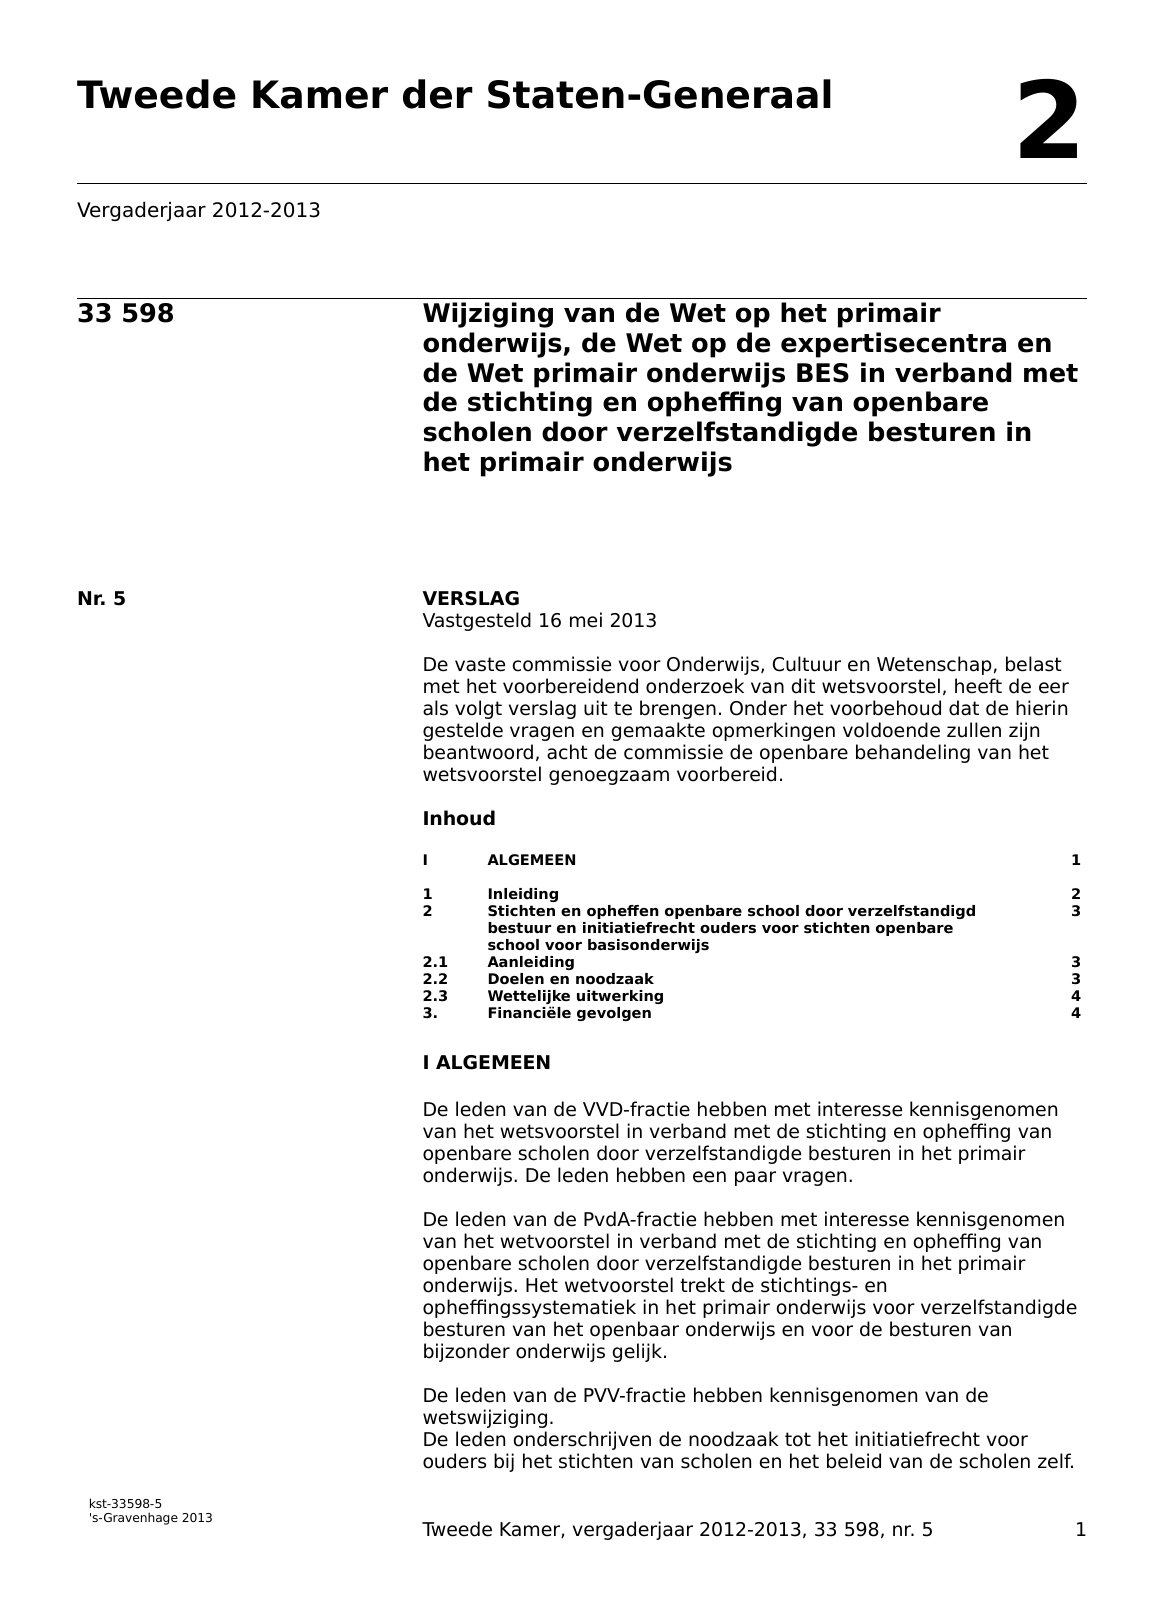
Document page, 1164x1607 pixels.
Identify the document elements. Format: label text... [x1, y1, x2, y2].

table_cell 2.1 [422, 954, 481, 971]
text De vaste commissie voor Onderwijs, Cultuur en Wetenschap, belast met het voorbereidend onderzoek van dit wetsvoorstel, heeft de eer als volgt verslag uit te brengen. Onder het voorbehoud dat de hierin gestelde vragen en gemaakte opmerkingen voldoende zullen zijn beantwoord, acht de commissie de openbare behandeling van het wetsvoorstel genoegzaam voorbereid. [422, 654, 1087, 786]
text Vastgesteld 16 mei 2013 [422, 610, 1087, 632]
text kst-33598-5 [88, 1497, 323, 1511]
table_cell 2 [422, 903, 481, 954]
text De leden van de PVV-fractie hebben kennisgenomen van de wetswijziging. [422, 1385, 1087, 1429]
table_cell Financiële gevolgen [481, 1005, 1013, 1022]
table_cell Stichten en opheffen openbare school door verzelfstandigd bestuur en initiatiefrecht ouders voor stichten openbare school voor basisonderwijs [481, 903, 1013, 954]
table_header Tweede Kamer der Staten-Generaal [77, 59, 886, 183]
table_cell 2.3 [422, 988, 481, 1005]
table_cell 4 [1013, 1005, 1087, 1022]
table_cell Doelen en noodzaak [481, 971, 1013, 988]
table_cell [1013, 869, 1087, 886]
table_cell [422, 869, 481, 886]
table_cell 2.2 [422, 971, 481, 988]
text De leden van de PvdA-fractie hebben met interesse kennisgenomen van het wetvoorstel in verband met de stichting en opheffing van openbare scholen door verzelfstandigde besturen in het primair onderwijs. Het wetvoorstel trekt de stichtings- en opheffingssystematiek in het primair onderwijs voor verzelfstandigde besturen van het openbaar onderwijs en voor de besturen van bijzonder onderwijs gelijk. [422, 1209, 1087, 1363]
table_cell 2 [1013, 886, 1087, 903]
table_cell Vergaderjaar 2012-2013 [77, 184, 1087, 298]
table_cell [481, 869, 1013, 886]
subtitle Inhoud [422, 808, 1087, 830]
table_header 2 [886, 59, 1087, 183]
subtitle 33 598 Wijziging van de Wet op het primair onderwijs, de Wet op de expertisecentra en de Wet primair onderwijs BES in verband met de stichting en opheffing van openbare scholen door verzelfstandigde besturen in het primair onderwijs [77, 299, 1087, 477]
table_header 1 [1013, 852, 1087, 869]
table_cell Aanleiding [481, 954, 1013, 971]
table_cell 3 [1013, 954, 1087, 971]
table_header ALGEMEEN [481, 852, 1013, 869]
table_cell 4 [1013, 988, 1087, 1005]
subtitle I ALGEMEEN [422, 1052, 1087, 1074]
table_header I [422, 852, 481, 869]
subtitle Nr. 5 VERSLAG [77, 588, 1087, 610]
table_cell Inleiding [481, 886, 1013, 903]
text 's-Gravenhage 2013 [88, 1511, 323, 1525]
table_cell 3 [1013, 903, 1087, 954]
table_cell 3. [422, 1005, 481, 1022]
text De leden onderschrijven de noodzaak tot het initiatiefrecht voor ouders bij het stichten van scholen en het beleid van de scholen zelf. [422, 1429, 1087, 1473]
text De leden van de VVD-fractie hebben met interesse kennisgenomen van het wetsvoorstel in verband met de stichting en opheffing van openbare scholen door verzelfstandigde besturen in het primair onderwijs. De leden hebben een paar vragen. [422, 1099, 1087, 1187]
table_cell Wettelijke uitwerking [481, 988, 1013, 1005]
table_cell 3 [1013, 971, 1087, 988]
table_cell 1 [422, 886, 481, 903]
